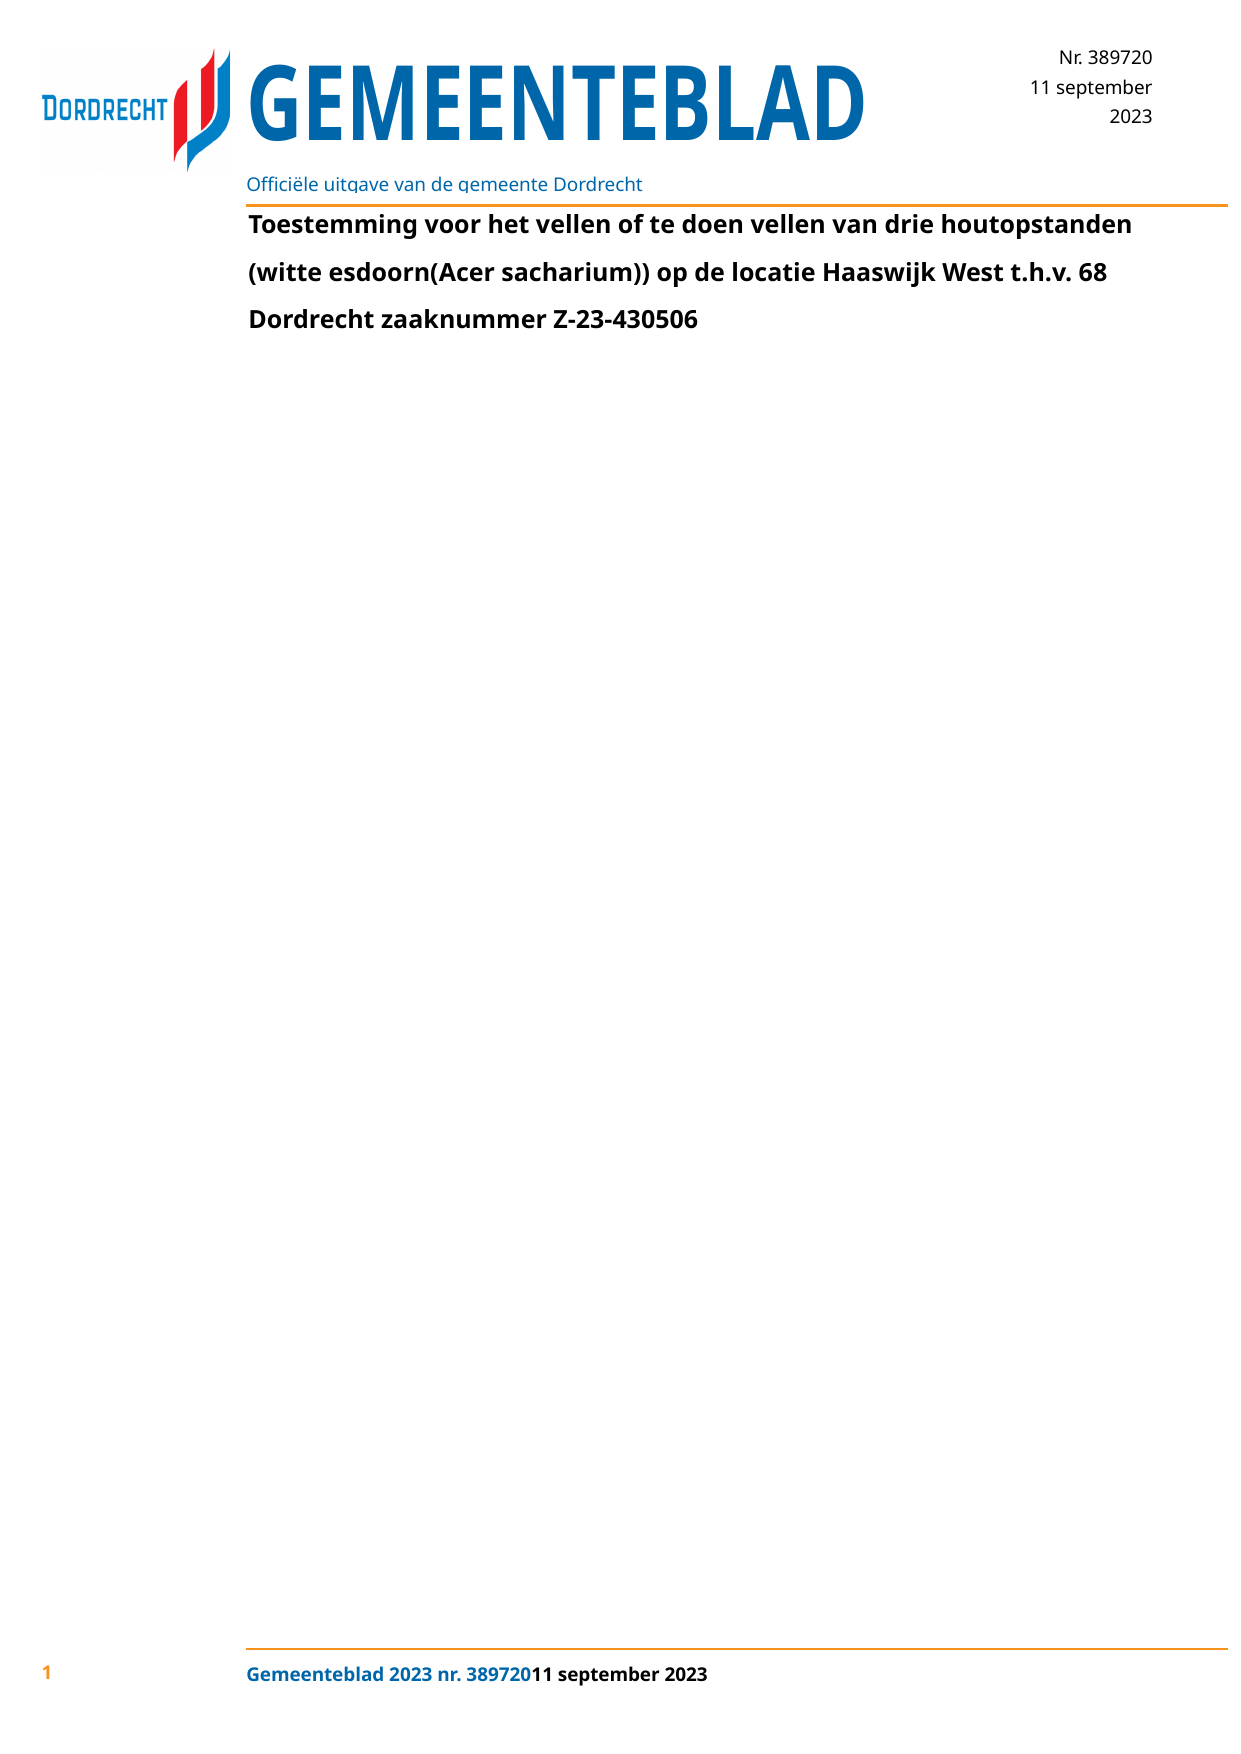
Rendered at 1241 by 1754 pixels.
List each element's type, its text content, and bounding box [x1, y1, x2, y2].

picture [41, 47, 231, 172]
text Toestemming voor het vellen of te doen vellen van drie houtopstanden (witte esdoorn(Acer sacharium)) op de locatie Haaswijk West t.h.v. 68 Dordrecht zaaknummer Z-23-430506 [248, 207, 1152, 336]
